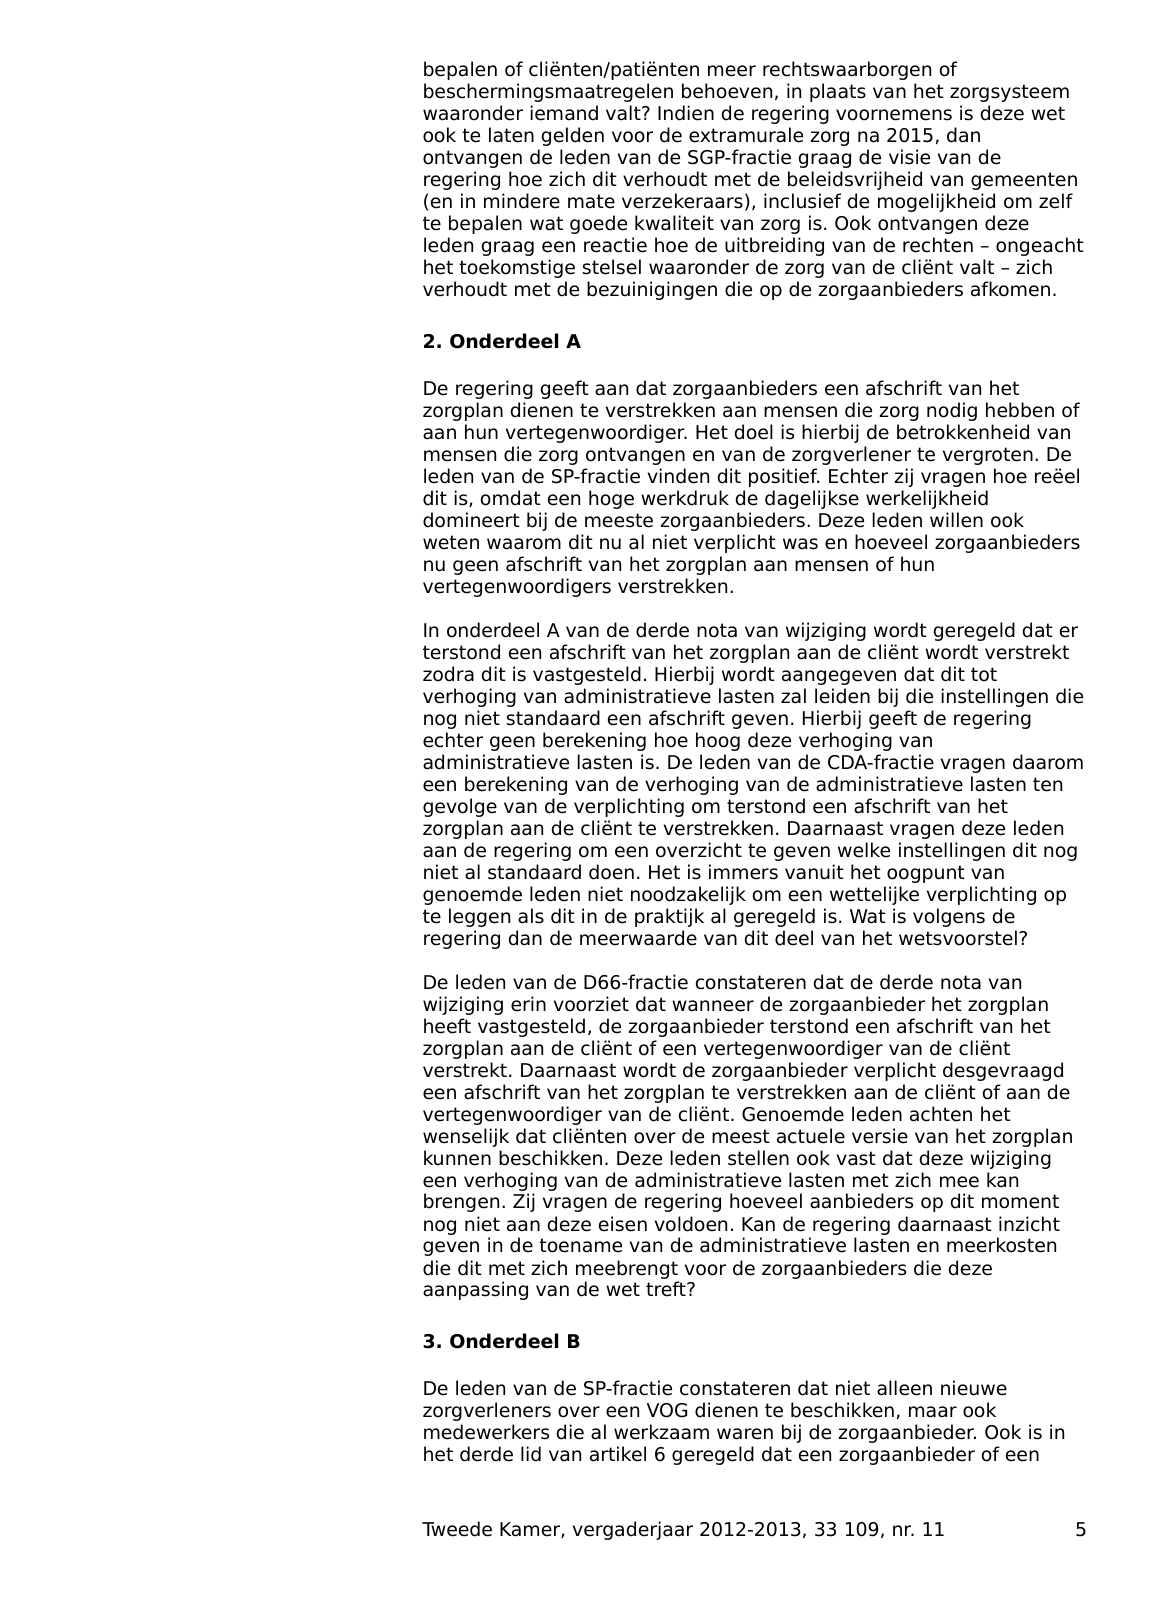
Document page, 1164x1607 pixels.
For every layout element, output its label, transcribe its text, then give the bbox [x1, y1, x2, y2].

text bepalen of cliënten/patiënten meer rechtswaarborgen of beschermingsmaatregelen behoeven, in plaats van het zorgsysteem waaronder iemand valt? Indien de regering voornemens is deze wet ook te laten gelden voor de extramurale zorg na 2015, dan ontvangen de leden van de SGP-fractie graag de visie van de regering hoe zich dit verhoudt met de beleidsvrijheid van gemeenten (en in mindere mate verzekeraars), inclusief de mogelijkheid om zelf te bepalen wat goede kwaliteit van zorg is. Ook ontvangen deze leden graag een reactie hoe de uitbreiding van de rechten – ongeacht het toekomstige stelsel waaronder de zorg van de cliënt valt – zich verhoudt met de bezuinigingen die op de zorgaanbieders afkomen. [422, 59, 1087, 301]
text De leden van de SP-fractie constateren dat niet alleen nieuwe zorgverleners over een VOG dienen te beschikken, maar ook medewerkers die al werkzaam waren bij de zorgaanbieder. Ook is in het derde lid van artikel 6 geregeld dat een zorgaanbieder of een [422, 1378, 1087, 1466]
text De regering geeft aan dat zorgaanbieders een afschrift van het zorgplan dienen te verstrekken aan mensen die zorg nodig hebben of aan hun vertegenwoordiger. Het doel is hierbij de betrokkenheid van mensen die zorg ontvangen en van de zorgverlener te vergroten. De leden van de SP-fractie vinden dit positief. Echter zij vragen hoe reëel dit is, omdat een hoge werkdruk de dagelijkse werkelijkheid domineert bij de meeste zorgaanbieders. Deze leden willen ook weten waarom dit nu al niet verplicht was en hoeveel zorgaanbieders nu geen afschrift van het zorgplan aan mensen of hun vertegenwoordigers verstrekken. [422, 378, 1087, 598]
subtitle 3. Onderdeel B [422, 1331, 1087, 1353]
text De leden van de D66-fractie constateren dat de derde nota van wijziging erin voorziet dat wanneer de zorgaanbieder het zorgplan heeft vastgesteld, de zorgaanbieder terstond een afschrift van het zorgplan aan de cliënt of een vertegenwoordiger van de cliënt verstrekt. Daarnaast wordt de zorgaanbieder verplicht desgevraagd een afschrift van het zorgplan te verstrekken aan de cliënt of aan de vertegenwoordiger van de cliënt. Genoemde leden achten het wenselijk dat cliënten over de meest actuele versie van het zorgplan kunnen beschikken. Deze leden stellen ook vast dat deze wijziging een verhoging van de administratieve lasten met zich mee kan brengen. Zij vragen de regering hoeveel aanbieders op dit moment nog niet aan deze eisen voldoen. Kan de regering daarnaast inzicht geven in de toename van de administratieve lasten en meerkosten die dit met zich meebrengt voor de zorgaanbieders die deze aanpassing van de wet treft? [422, 972, 1087, 1301]
text In onderdeel A van de derde nota van wijziging wordt geregeld dat er terstond een afschrift van het zorgplan aan de cliënt wordt verstrekt zodra dit is vastgesteld. Hierbij wordt aangegeven dat dit tot verhoging van administratieve lasten zal leiden bij die instellingen die nog niet standaard een afschrift geven. Hierbij geeft de regering echter geen berekening hoe hoog deze verhoging van administratieve lasten is. De leden van de CDA-fractie vragen daarom een berekening van de verhoging van de administratieve lasten ten gevolge van de verplichting om terstond een afschrift van het zorgplan aan de cliënt te verstrekken. Daarnaast vragen deze leden aan de regering om een overzicht te geven welke instellingen dit nog niet al standaard doen. Het is immers vanuit het oogpunt van genoemde leden niet noodzakelijk om een wettelijke verplichting op te leggen als dit in de praktijk al geregeld is. Wat is volgens de regering dan de meerwaarde van dit deel van het wetsvoorstel? [422, 620, 1087, 949]
subtitle 2. Onderdeel A [422, 331, 1087, 353]
